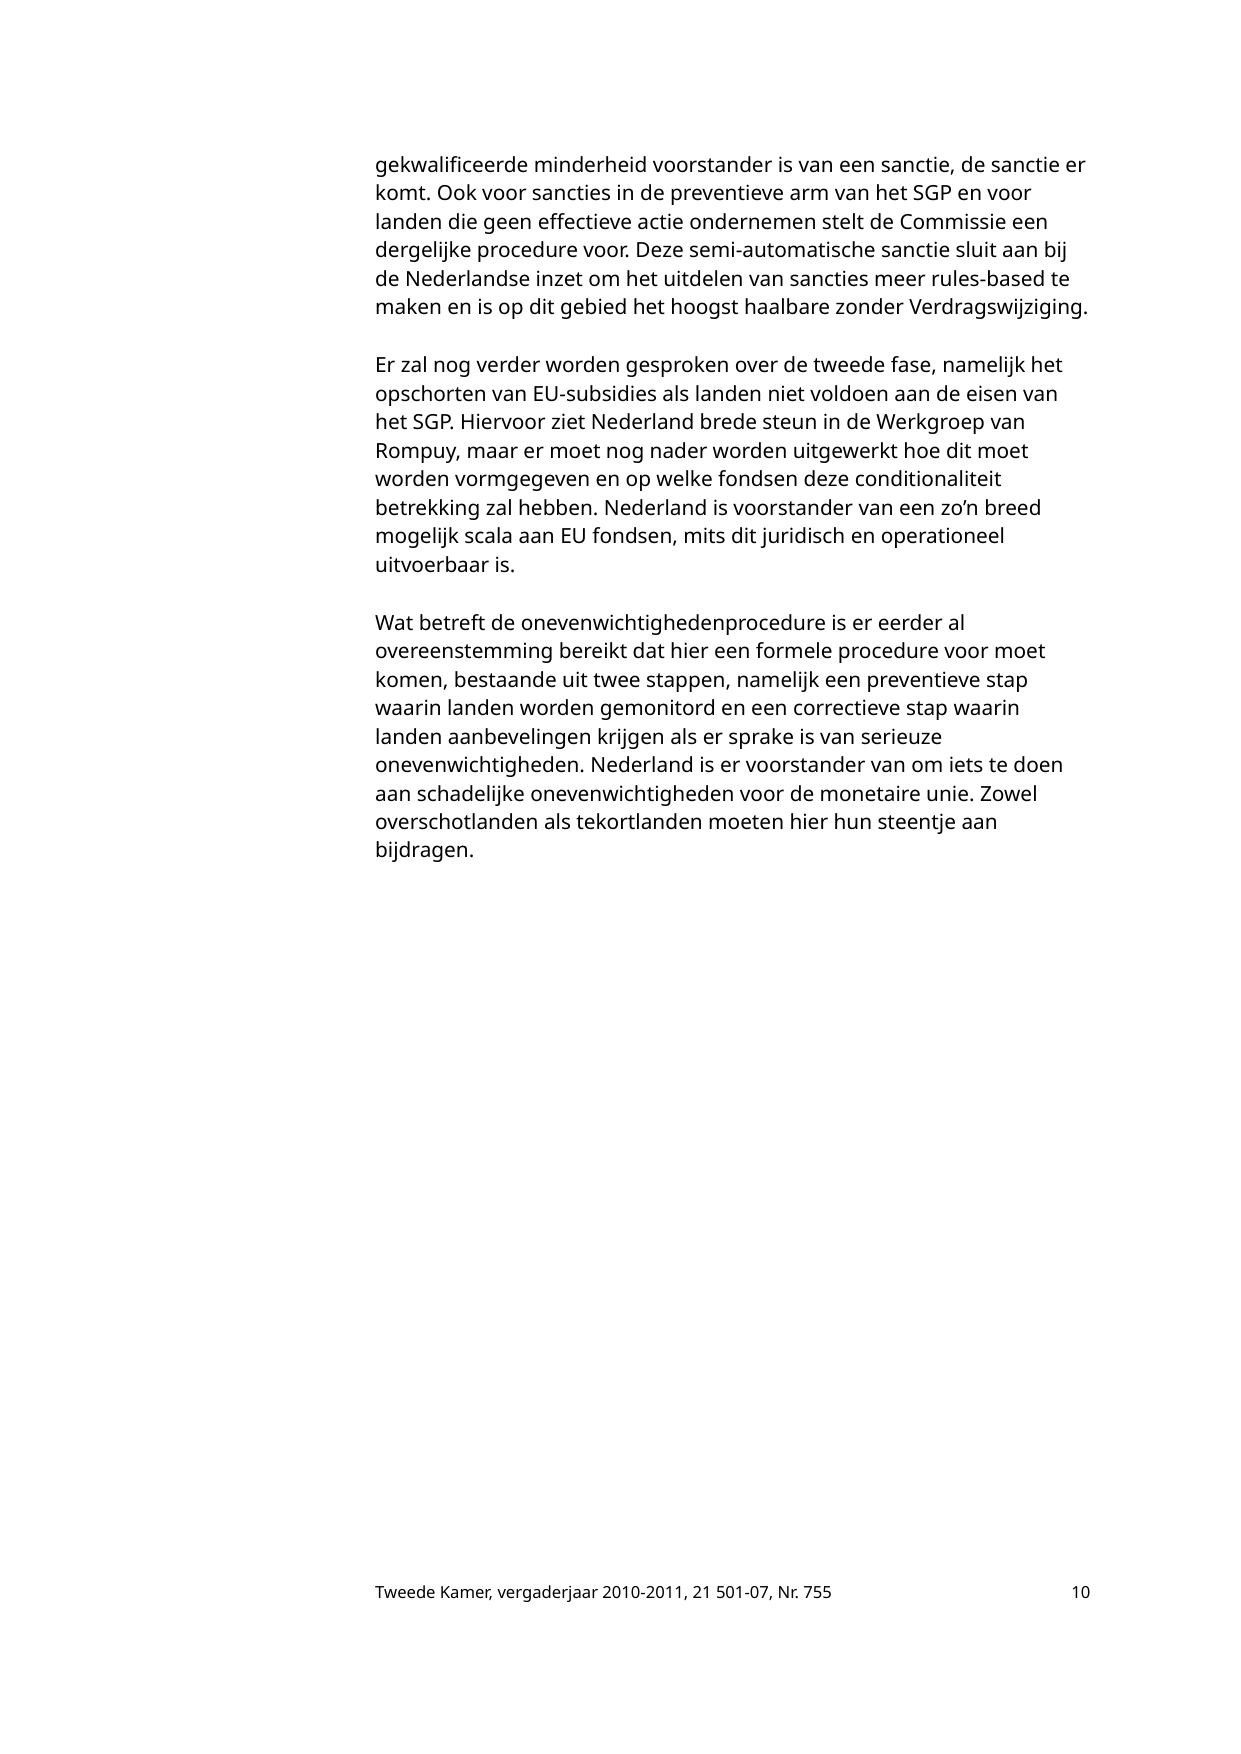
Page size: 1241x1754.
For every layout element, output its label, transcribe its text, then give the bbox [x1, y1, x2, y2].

text Er zal nog verder worden gesproken over de tweede fase, namelijk het opschorten van EU-subsidies als landen niet voldoen aan de eisen van het SGP. Hiervoor ziet Nederland brede steun in de Werkgroep van Rompuy, maar er moet nog nader worden uitgewerkt hoe dit moet worden vormgegeven en op welke fondsen deze conditionaliteit betrekking zal hebben. Nederland is voorstander van een zo’n breed mogelijk scala aan EU fondsen, mits dit juridisch en operationeel uitvoerbaar is. [375, 351, 1090, 578]
text Wat betreft de onevenwichtighedenprocedure is er eerder al overeenstemming bereikt dat hier een formele procedure voor moet komen, bestaande uit twee stappen, namelijk een preventieve stap waarin landen worden gemonitord en een correctieve stap waarin landen aanbevelingen krijgen als er sprake is van serieuze onevenwichtigheden. Nederland is er voorstander van om iets te doen aan schadelijke onevenwichtigheden voor de monetaire unie. Zowel overschotlanden als tekortlanden moeten hier hun steentje aan bijdragen. [375, 608, 1090, 864]
text gekwalificeerde minderheid voorstander is van een sanctie, de sanctie er komt. Ook voor sancties in de preventieve arm van het SGP en voor landen die geen effectieve actie ondernemen stelt de Commissie een dergelijke procedure voor. Deze semi-automatische sanctie sluit aan bij de Nederlandse inzet om het uitdelen van sancties meer rules-based te maken en is op dit gebied het hoogst haalbare zonder Verdragswijziging. [375, 150, 1090, 321]
